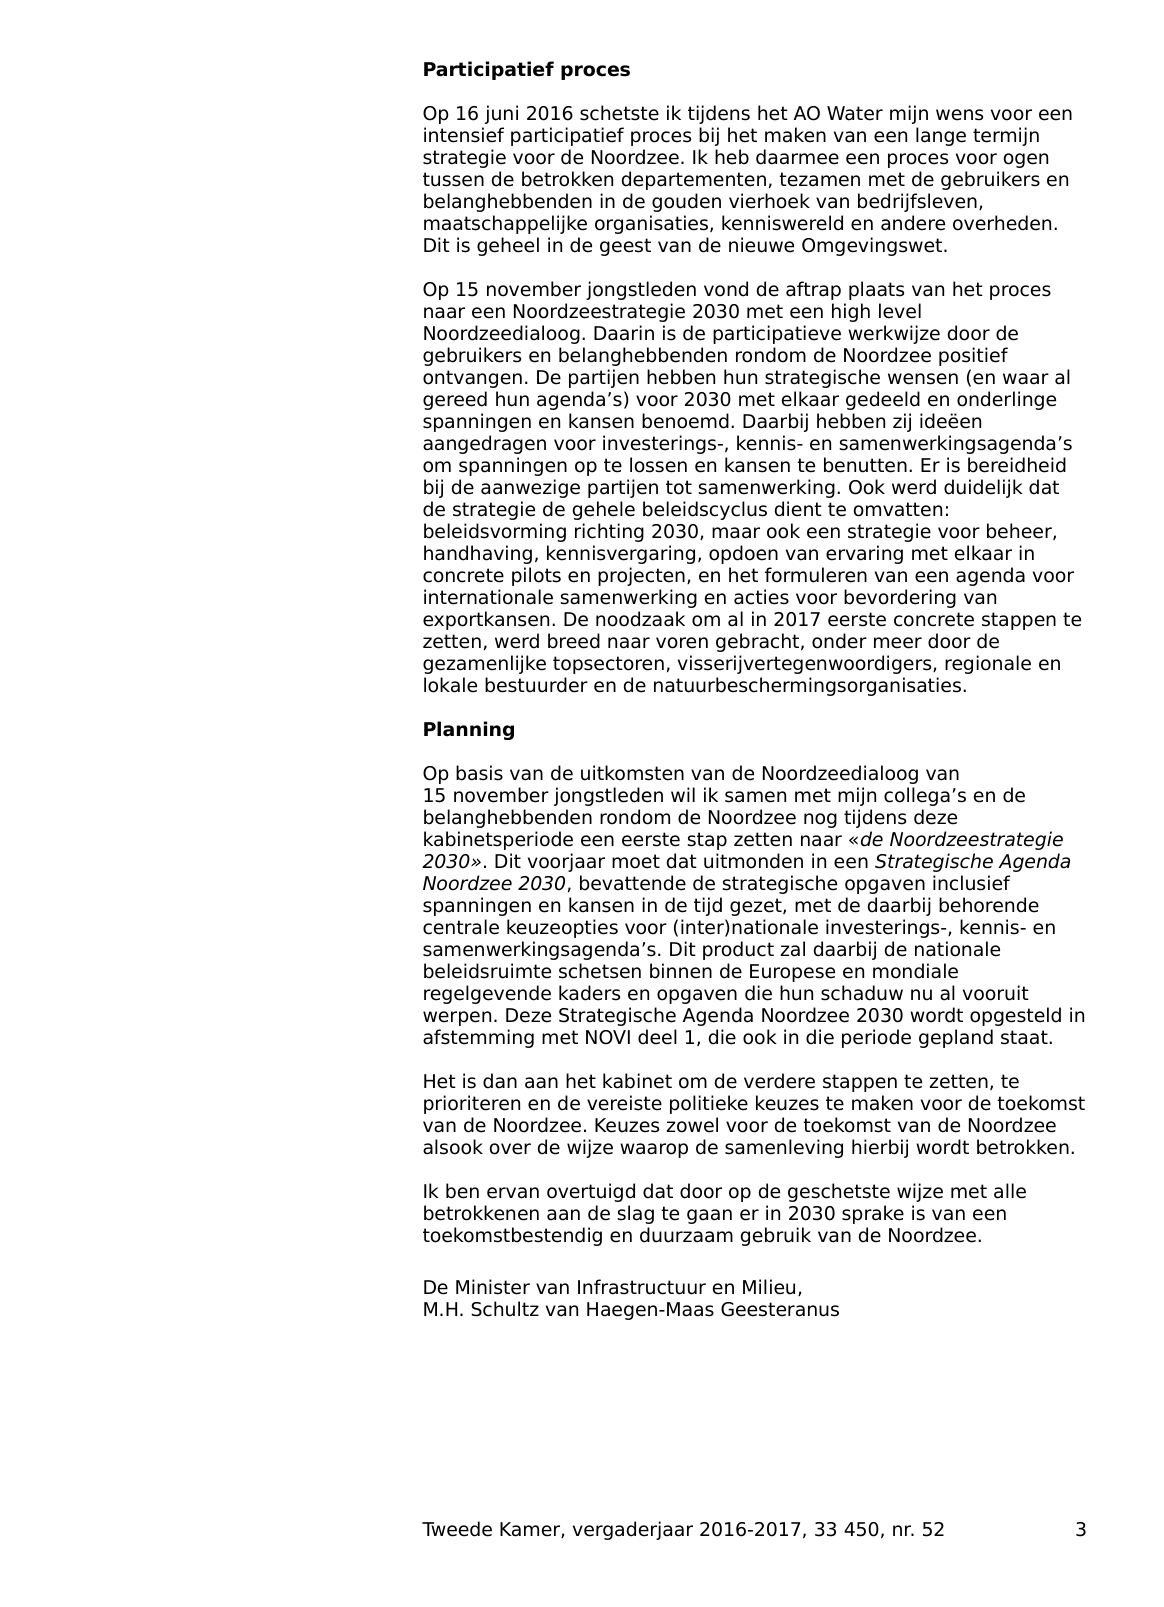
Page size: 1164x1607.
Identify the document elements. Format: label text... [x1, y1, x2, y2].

text Het is dan aan het kabinet om de verdere stappen te zetten, te prioriteren en de vereiste politieke keuzes te maken voor de toekomst van de Noordzee. Keuzes zowel voor de toekomst van de Noordzee alsook over de wijze waarop de samenleving hierbij wordt betrokken. [422, 1071, 1087, 1159]
subtitle Participatief proces [422, 59, 1087, 81]
text Op basis van de uitkomsten van de Noordzeedialoog van 15 november jongstleden wil ik samen met mijn collega’s en de belanghebbenden rondom de Noordzee nog tijdens deze kabinetsperiode een eerste stap zetten naar «de Noordzeestrategie 2030». Dit voorjaar moet dat uitmonden in een Strategische Agenda Noordzee 2030, bevattende de strategische opgaven inclusief spanningen en kansen in de tijd gezet, met de daarbij behorende centrale keuzeopties voor (inter)nationale investerings-, kennis- en samenwerkingsagenda’s. Dit product zal daarbij de nationale beleidsruimte schetsen binnen de Europese en mondiale regelgevende kaders en opgaven die hun schaduw nu al vooruit werpen. Deze Strategische Agenda Noordzee 2030 wordt opgesteld in afstemming met NOVI deel 1, die ook in die periode gepland staat. [422, 763, 1087, 1049]
text De Minister van Infrastructuur en Milieu, M.H. Schultz van Haegen-Maas Geesteranus [422, 1277, 1087, 1321]
text Op 16 juni 2016 schetste ik tijdens het AO Water mijn wens voor een intensief participatief proces bij het maken van een lange termijn strategie voor de Noordzee. Ik heb daarmee een proces voor ogen tussen de betrokken departementen, tezamen met de gebruikers en belanghebbenden in de gouden vierhoek van bedrijfsleven, maatschappelijke organisaties, kenniswereld en andere overheden. Dit is geheel in de geest van de nieuwe Omgevingswet. [422, 103, 1087, 257]
text Ik ben ervan overtuigd dat door op de geschetste wijze met alle betrokkenen aan de slag te gaan er in 2030 sprake is van een toekomstbestendig en duurzaam gebruik van de Noordzee. [422, 1181, 1087, 1247]
subtitle Planning [422, 719, 1087, 741]
text Op 15 november jongstleden vond de aftrap plaats van het proces naar een Noordzeestrategie 2030 met een high level Noordzeedialoog. Daarin is de participatieve werkwijze door de gebruikers en belanghebbenden rondom de Noordzee positief ontvangen. De partijen hebben hun strategische wensen (en waar al gereed hun agenda’s) voor 2030 met elkaar gedeeld en onderlinge spanningen en kansen benoemd. Daarbij hebben zij ideëen aangedragen voor investerings-, kennis- en samenwerkingsagenda’s om spanningen op te lossen en kansen te benutten. Er is bereidheid bij de aanwezige partijen tot samenwerking. Ook werd duidelijk dat de strategie de gehele beleidscyclus dient te omvatten: beleidsvorming richting 2030, maar ook een strategie voor beheer, handhaving, kennisvergaring, opdoen van ervaring met elkaar in concrete pilots en projecten, en het formuleren van een agenda voor internationale samenwerking en acties voor bevordering van exportkansen. De noodzaak om al in 2017 eerste concrete stappen te zetten, werd breed naar voren gebracht, onder meer door de gezamenlijke topsectoren, visserijvertegenwoordigers, regionale en lokale bestuurder en de natuurbeschermingsorganisaties. [422, 279, 1087, 697]
